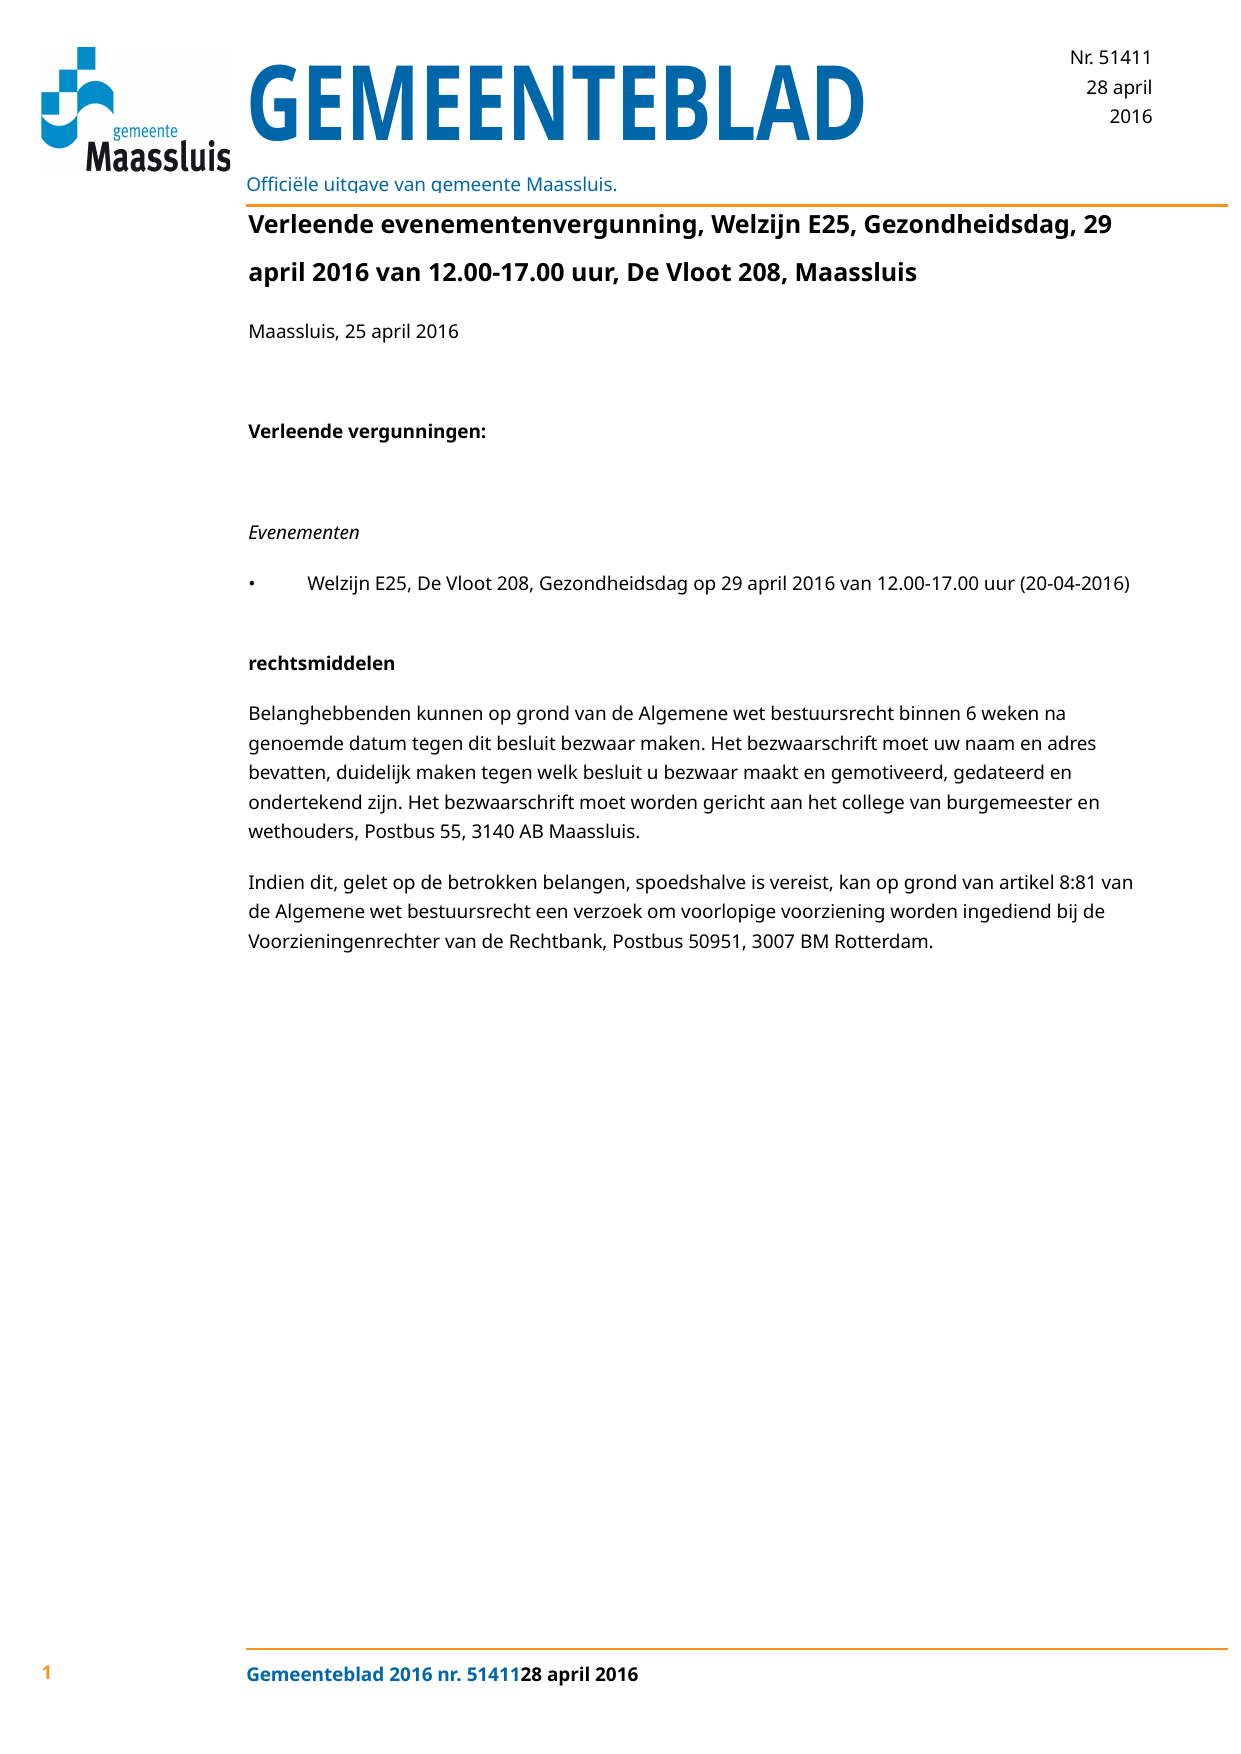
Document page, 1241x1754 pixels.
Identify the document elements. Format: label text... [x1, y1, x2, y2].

text Verleende evenementenvergunning, Welzijn E25, Gezondheidsdag, 29 april 2016 van 12.00-17.00 uur, De Vloot 208, Maassluis [248, 207, 1152, 288]
picture [41, 47, 77, 92]
text Maassluis, 25 april 2016 [248, 318, 1152, 344]
text Belanghebbenden kunnen op grond van de Algemene wet bestuursrecht binnen 6 weken na genoemde datum tegen dit besluit bezwaar maken. Het bezwaarschrift moet uw naam en adres bevatten, duidelijk maken tegen welk besluit u bezwaar maakt en gemotiveerd, gedateerd en ondertekend zijn. Het bezwaarschrift moet worden gericht aan het college van burgemeester en wethouders, Postbus 55, 3140 AB Maassluis. [248, 700, 1152, 844]
list Welzijn E25, De Vloot 208, Gezondheidsdag op 29 april 2016 van 12.00-17.00 uur (20-04-2016) [248, 570, 1152, 596]
text Verleende vergunningen: [248, 419, 1152, 444]
text Evenementen [248, 519, 1152, 545]
picture [41, 47, 231, 172]
text rechtsmiddelen [248, 650, 1152, 676]
text Indien dit, gelet op de betrokken belangen, spoedshalve is vereist, kan op grond van artikel 8:81 van de Algemene wet bestuursrecht een verzoek om voorlopige voorziening worden ingediend bij de Voorzieningenrechter van de Rechtbank, Postbus 50951, 3007 BM Rotterdam. [248, 869, 1152, 954]
